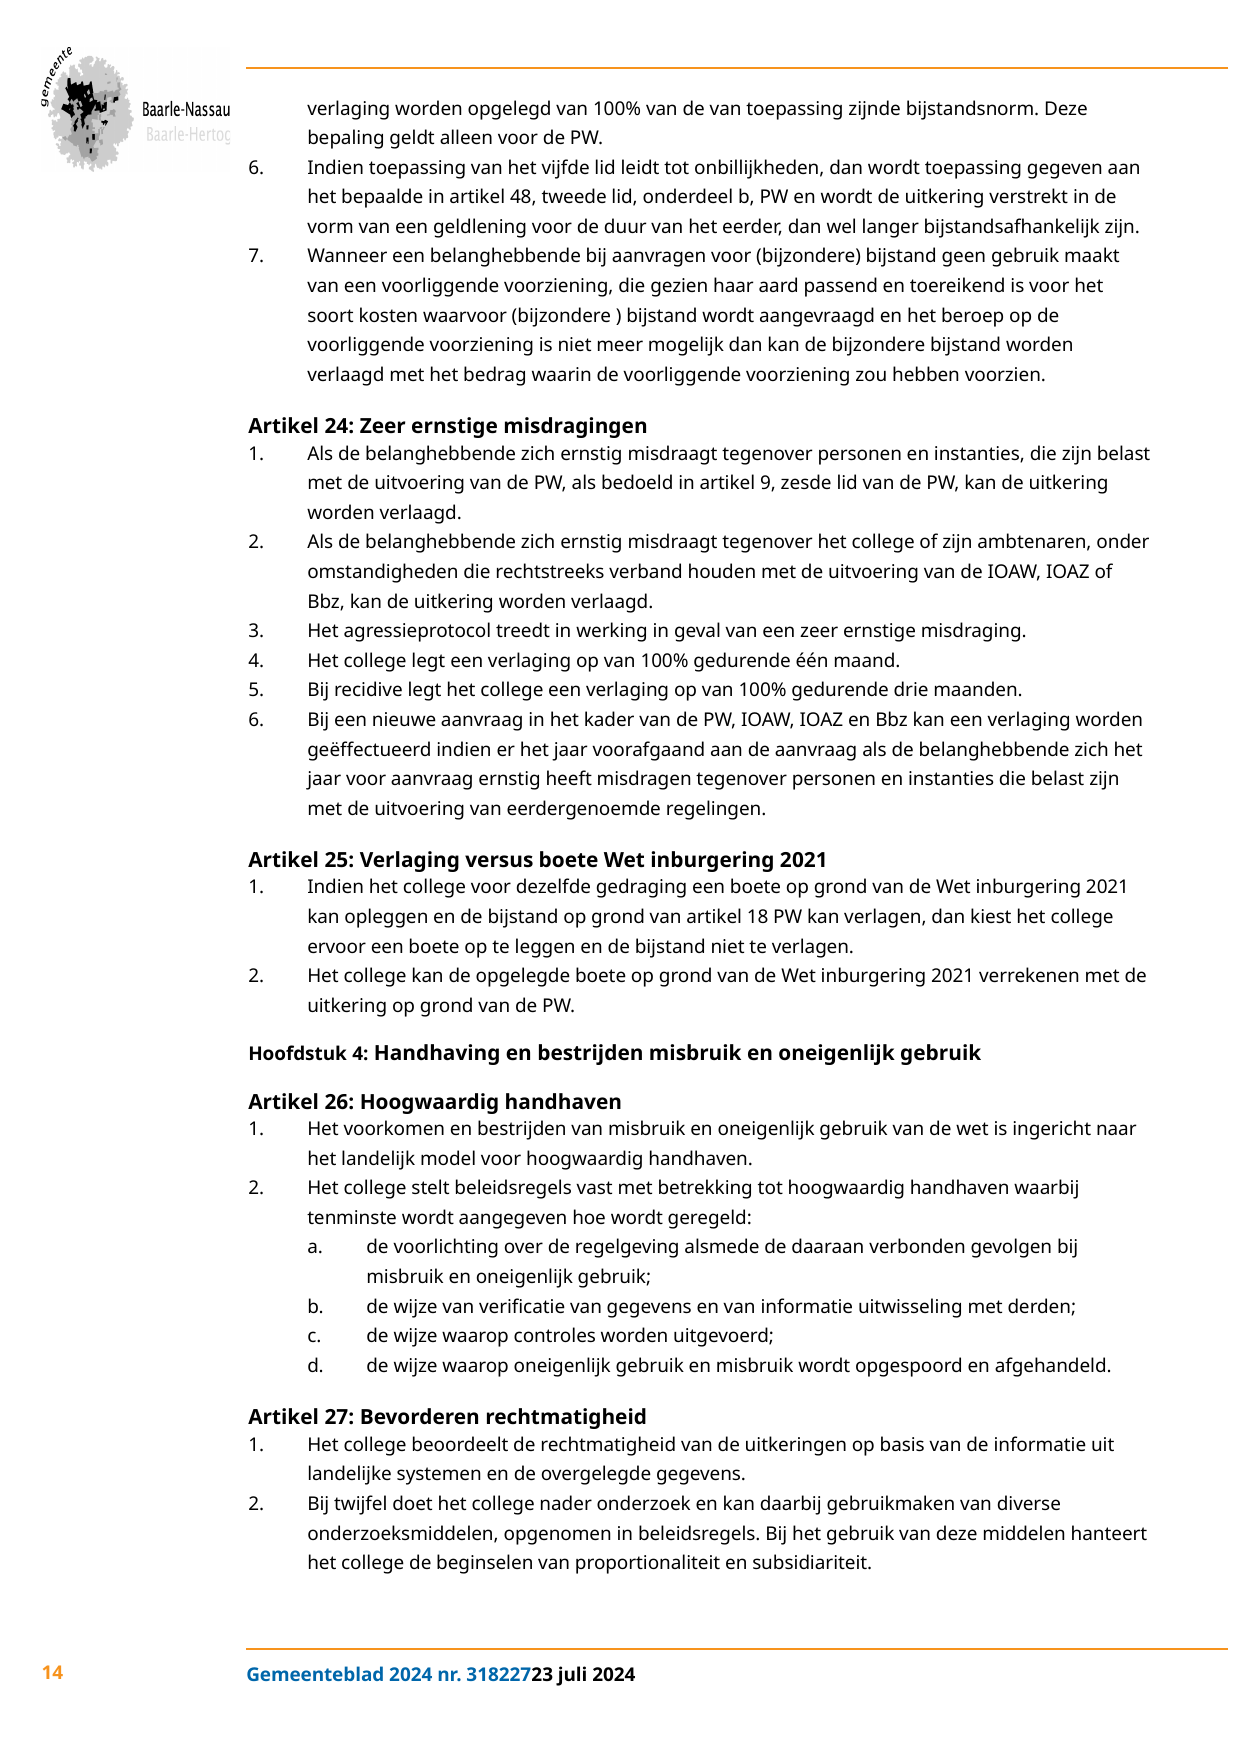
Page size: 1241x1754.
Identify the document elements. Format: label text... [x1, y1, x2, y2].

list Het college stelt beleidsregels vast met betrekking tot hoogwaardig handhaven waarbij tenminste wordt aangegeven hoe wordt geregeld: [248, 1174, 1152, 1230]
list Het college beoordeelt de rechtmatigheid van de uitkeringen op basis van de informatie uit landelijke systemen en de overgelegde gegevens. [248, 1431, 1152, 1486]
list Bij een nieuwe aanvraag in het kader van de PW, IOAW, IOAZ en Bbz kan een verlaging worden geëffectueerd indien er het jaar voorafgaand aan de aanvraag als de belanghebbende zich het jaar voor aanvraag ernstig heeft misdragen tegenover personen en instanties die belast zijn met de uitvoering van eerdergenoemde regelingen. [248, 706, 1152, 821]
list Het voorkomen en bestrijden van misbruik en oneigenlijk gebruik van de wet is ingericht naar het landelijk model voor hoogwaardig handhaven. [248, 1115, 1152, 1171]
text Artikel 26: Hoogwaardig handhaven [248, 1087, 1152, 1115]
list de wijze van verificatie van gegevens en van informatie uitwisseling met derden; [307, 1293, 1152, 1319]
text Hoofdstuk 4: Handhaving en bestrijden misbruik en oneigenlijk gebruik [248, 1038, 1152, 1066]
list verlaging worden opgelegd van 100% van de van toepassing zijnde bijstandsnorm. Deze bepaling geldt alleen voor de PW. [248, 95, 1152, 150]
list Als de belanghebbende zich ernstig misdraagt tegenover personen en instanties, die zijn belast met de uitvoering van de PW, als bedoeld in artikel 9, zesde lid van de PW, kan de uitkering worden verlaagd. [248, 440, 1152, 525]
list Wanneer een belanghebbende bij aanvragen voor (bijzondere) bijstand geen gebruik maakt van een voorliggende voorziening, die gezien haar aard passend en toereikend is voor het soort kosten waarvoor (bijzondere ) bijstand wordt aangevraagd en het beroep op de voorliggende voorziening is niet meer mogelijk dan kan de bijzondere bijstand worden verlaagd met het bedrag waarin de voorliggende voorziening zou hebben voorzien. [248, 243, 1152, 387]
text Artikel 27: Bevorderen rechtmatigheid [248, 1402, 1152, 1431]
text Artikel 24: Zeer ernstige misdragingen [248, 411, 1152, 440]
list Indien toepassing van het vijfde lid leidt tot onbillijkheden, dan wordt toepassing gegeven aan het bepaalde in artikel 48, tweede lid, onderdeel b, PW en wordt de uitkering verstrekt in de vorm van een geldlening voor de duur van het eerder, dan wel langer bijstandsafhankelijk zijn. [248, 154, 1152, 239]
list Het college kan de opgelegde boete op grond van de Wet inburgering 2021 verrekenen met de uitkering op grond van de PW. [248, 962, 1152, 1018]
list Als de belanghebbende zich ernstig misdraagt tegenover het college of zijn ambtenaren, onder omstandigheden die rechtstreeks verband houden met de uitvoering van de IOAW, IOAZ of Bbz, kan de uitkering worden verlaagd. [248, 529, 1152, 613]
list Bij twijfel doet het college nader onderzoek en kan daarbij gebruikmaken van diverse onderzoeksmiddelen, opgenomen in beleidsregels. Bij het gebruik van deze middelen hanteert het college de beginselen van proportionaliteit en subsidiariteit. [248, 1490, 1152, 1575]
list de wijze waarop controles worden uitgevoerd; [307, 1322, 1152, 1348]
picture [41, 47, 231, 172]
list Bij recidive legt het college een verlaging op van 100% gedurende drie maanden. [248, 677, 1152, 702]
text Artikel 25: Verlaging versus boete Wet inburgering 2021 [248, 845, 1152, 874]
list Indien het college voor dezelfde gedraging een boete op grond van de Wet inburgering 2021 kan opleggen en de bijstand op grond van artikel 18 PW kan verlagen, dan kiest het college ervoor een boete op te leggen en de bijstand niet te verlagen. [248, 874, 1152, 959]
list de voorlichting over de regelgeving alsmede de daaraan verbonden gevolgen bij misbruik en oneigenlijk gebruik; [307, 1234, 1152, 1289]
list Het agressieprotocol treedt in werking in geval van een zeer ernstige misdraging. [248, 617, 1152, 643]
list de wijze waarop oneigenlijk gebruik en misbruik wordt opgespoord en afgehandeld. [307, 1352, 1152, 1378]
list Het college legt een verlaging op van 100% gedurende één maand. [248, 647, 1152, 673]
